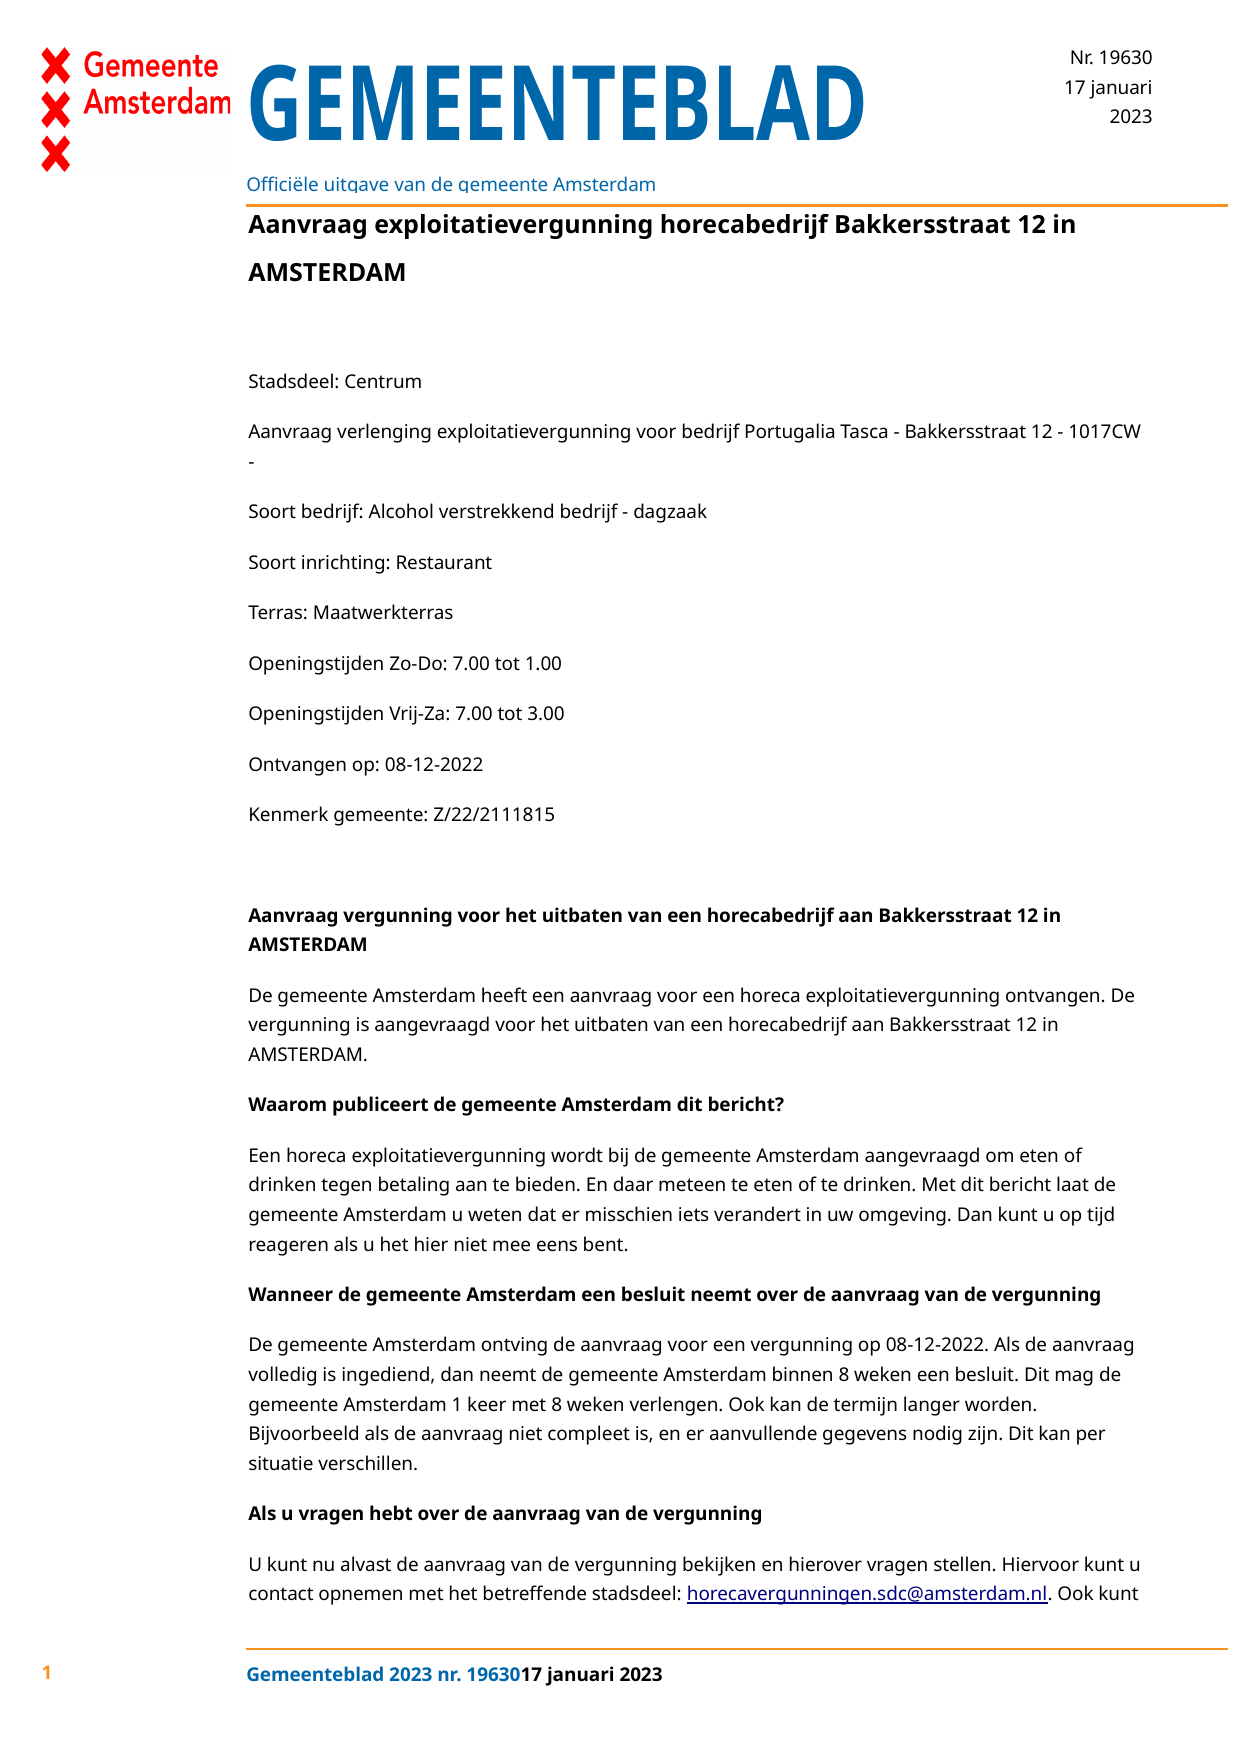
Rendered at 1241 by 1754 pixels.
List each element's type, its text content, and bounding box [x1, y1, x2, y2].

text Als u vragen hebt over de aanvraag van de vergunning [248, 1500, 1152, 1526]
text Een horeca exploitatievergunning wordt bij de gemeente Amsterdam aangevraagd om eten of drinken tegen betaling aan te bieden. En daar meteen te eten of te drinken. Met dit bericht laat de gemeente Amsterdam u weten dat er misschien iets verandert in uw omgeving. Dan kunt u op tijd reageren als u het hier niet mee eens bent. [248, 1142, 1152, 1257]
text Soort bedrijf: Alcohol verstrekkend bedrijf - dagzaak [248, 499, 1152, 524]
text Openingstijden Zo-Do: 7.00 tot 1.00 [248, 650, 1152, 676]
text De gemeente Amsterdam heeft een aanvraag voor een horeca exploitatievergunning ontvangen. De vergunning is aangevraagd voor het uitbaten van een horecabedrijf aan Bakkersstraat 12 in AMSTERDAM. [248, 982, 1152, 1067]
text U kunt nu alvast de aanvraag van de vergunning bekijken en hierover vragen stellen. Hiervoor kunt u contact opnemen met het betreffende stadsdeel: horecavergunningen.sdc@amsterdam.nl. Ook kunt [248, 1551, 1152, 1606]
text Terras: Maatwerkterras [248, 599, 1152, 625]
text Ontvangen op: 08-12-2022 [248, 751, 1152, 777]
text Openingstijden Vrij-Za: 7.00 tot 3.00 [248, 700, 1152, 726]
text Aanvraag exploitatievergunning horecabedrijf Bakkersstraat 12 in AMSTERDAM [248, 207, 1152, 288]
text Stadsdeel: Centrum [248, 368, 1152, 394]
picture [41, 47, 231, 172]
text Soort inrichting: Restaurant [248, 549, 1152, 575]
text De gemeente Amsterdam ontving de aanvraag voor een vergunning op 08-12-2022. Als de aanvraag volledig is ingediend, dan neemt de gemeente Amsterdam binnen 8 weken een besluit. Dit mag de gemeente Amsterdam 1 keer met 8 weken verlengen. Ook kan de termijn langer worden. Bijvoorbeeld als de aanvraag niet compleet is, en er aanvullende gegevens nodig zijn. Dit kan per situatie verschillen. [248, 1332, 1152, 1476]
text Waarom publiceert de gemeente Amsterdam dit bericht? [248, 1092, 1152, 1117]
text Wanneer de gemeente Amsterdam een besluit neemt over de aanvraag van de vergunning [248, 1281, 1152, 1307]
text Aanvraag vergunning voor het uitbaten van een horecabedrijf aan Bakkersstraat 12 in AMSTERDAM [248, 902, 1152, 957]
text Aanvraag verlenging exploitatievergunning voor bedrijf Portugalia Tasca - Bakkersstraat 12 - 1017CW - [248, 419, 1152, 474]
text Kenmerk gemeente: Z/22/2111815 [248, 801, 1152, 827]
